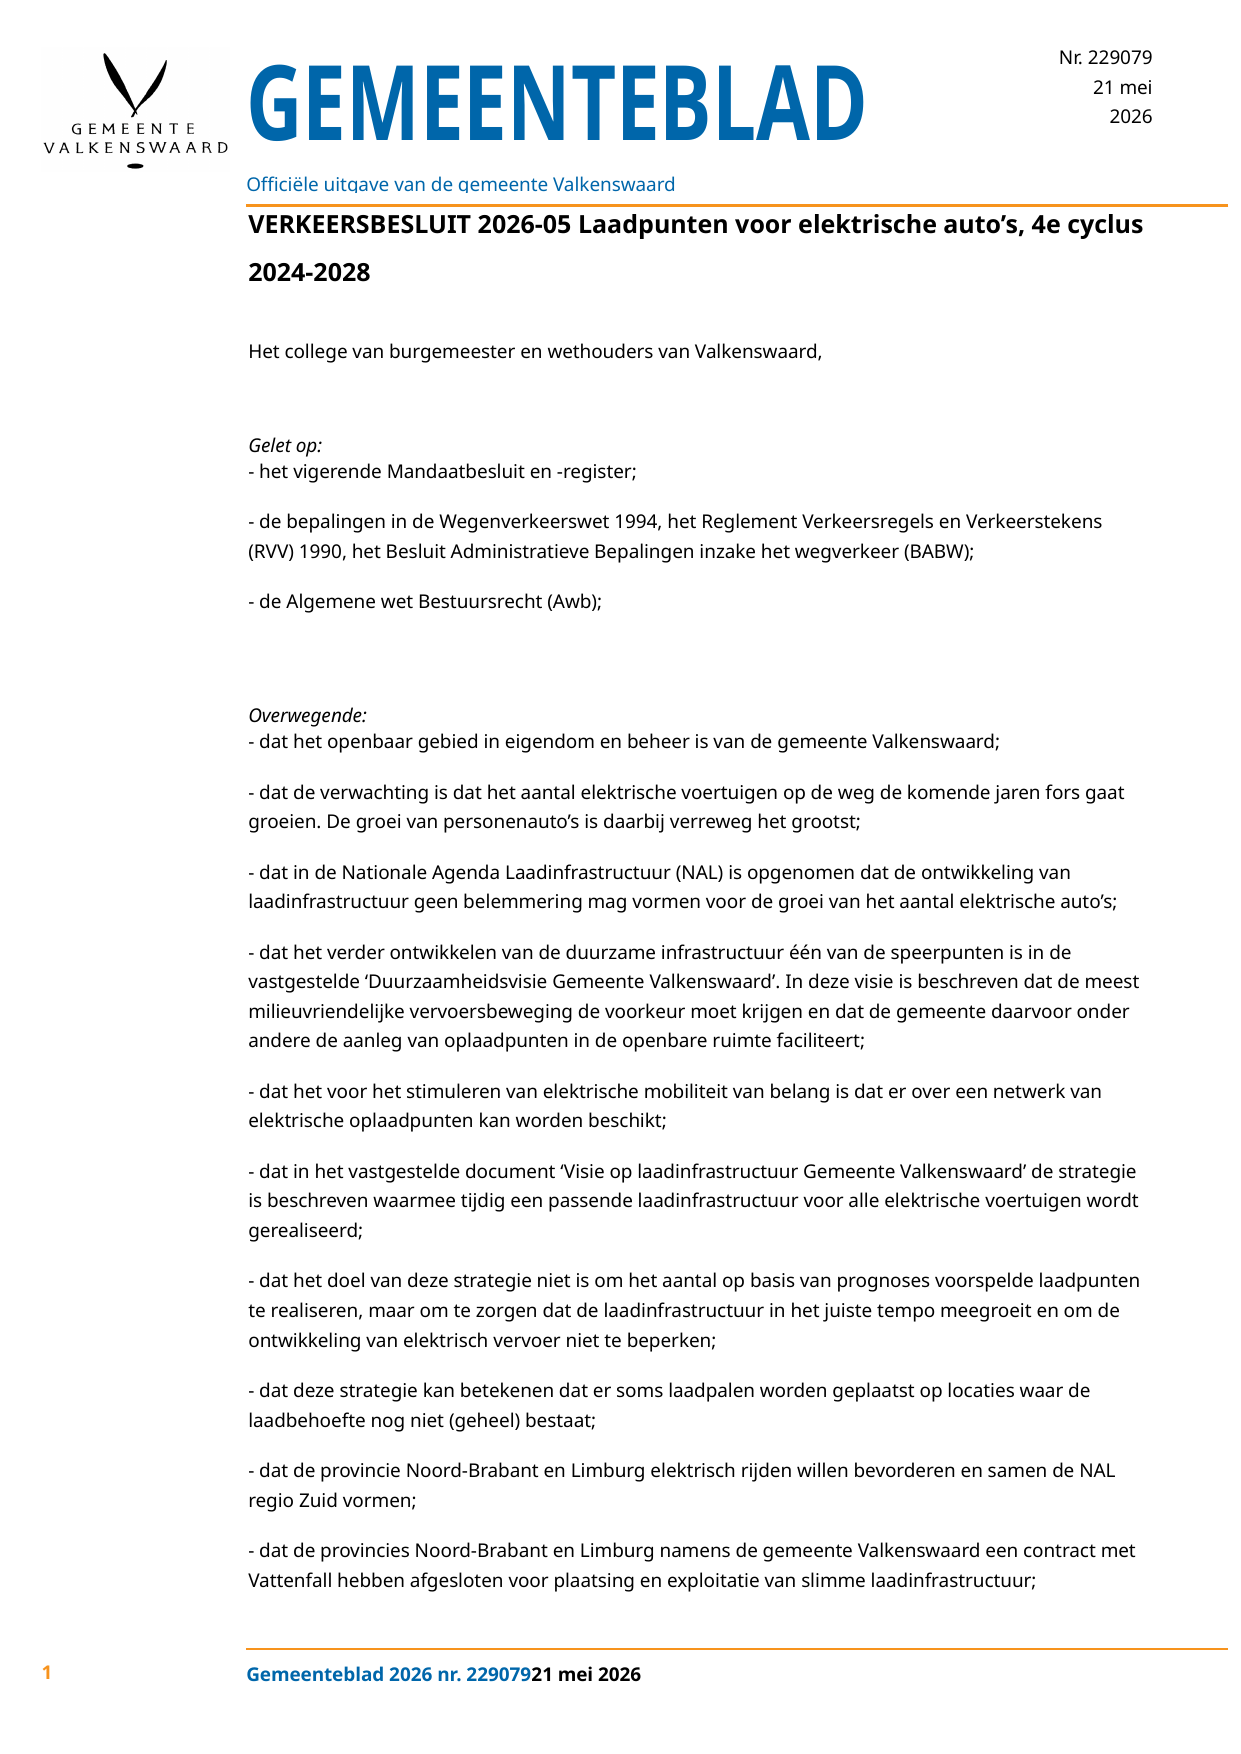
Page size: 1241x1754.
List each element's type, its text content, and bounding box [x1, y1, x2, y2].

text Overwegende: [248, 703, 1152, 728]
text - dat deze strategie kan betekenen dat er soms laadpalen worden geplaatst op locaties waar de laadbehoefte nog niet (geheel) bestaat; [248, 1377, 1152, 1432]
text Het college van burgemeester en wethouders van Valkenswaard, [248, 339, 1152, 364]
text - dat de provincie Noord-Brabant en Limburg elektrisch rijden willen bevorderen en samen de NAL regio Zuid vormen; [248, 1457, 1152, 1512]
text - de Algemene wet Bestuursrecht (Awb); [248, 588, 1152, 614]
text - dat het doel van deze strategie niet is om het aantal op basis van prognoses voorspelde laadpunten te realiseren, maar om te zorgen dat de laadinfrastructuur in het juiste tempo meegroeit en om de ontwikkeling van elektrisch vervoer niet te beperken; [248, 1268, 1152, 1352]
text Gelet op: [248, 432, 1152, 458]
picture [41, 47, 231, 172]
text - dat het verder ontwikkelen van de duurzame infrastructuur één van de speerpunten is in de vastgestelde ‘Duurzaamheidsvisie Gemeente Valkenswaard’. In deze visie is beschreven dat de meest milieuvriendelijke vervoersbeweging de voorkeur moet krijgen en dat de gemeente daarvoor onder andere de aanleg van oplaadpunten in de openbare ruimte faciliteert; [248, 939, 1152, 1053]
text - dat het voor het stimuleren van elektrische mobiliteit van belang is dat er over een netwerk van elektrische oplaadpunten kan worden beschikt; [248, 1078, 1152, 1133]
text - dat de verwachting is dat het aantal elektrische voertuigen op de weg de komende jaren fors gaat groeien. De groei van personenauto’s is daarbij verreweg het grootst; [248, 779, 1152, 834]
text VERKEERSBESLUIT 2026-05 Laadpunten voor elektrische auto’s, 4e cyclus 2024-2028 [248, 207, 1152, 288]
text - dat in de Nationale Agenda Laadinfrastructuur (NAL) is opgenomen dat de ontwikkeling van laadinfrastructuur geen belemmering mag vormen voor de groei van het aantal elektrische auto’s; [248, 859, 1152, 914]
text - dat de provincies Noord-Brabant en Limburg namens de gemeente Valkenswaard een contract met Vattenfall hebben afgesloten voor plaatsing en exploitatie van slimme laadinfrastructuur; [248, 1537, 1152, 1592]
text - dat in het vastgestelde document ‘Visie op laadinfrastructuur Gemeente Valkenswaard’ de strategie is beschreven waarmee tijdig een passende laadinfrastructuur voor alle elektrische voertuigen wordt gerealiseerd; [248, 1158, 1152, 1243]
text - het vigerende Mandaatbesluit en -register; [248, 458, 1152, 484]
text - de bepalingen in de Wegenverkeerswet 1994, het Reglement Verkeersregels en Verkeerstekens (RVV) 1990, het Besluit Administratieve Bepalingen inzake het wegverkeer (BABW); [248, 508, 1152, 564]
text - dat het openbaar gebied in eigendom en beheer is van de gemeente Valkenswaard; [248, 728, 1152, 754]
